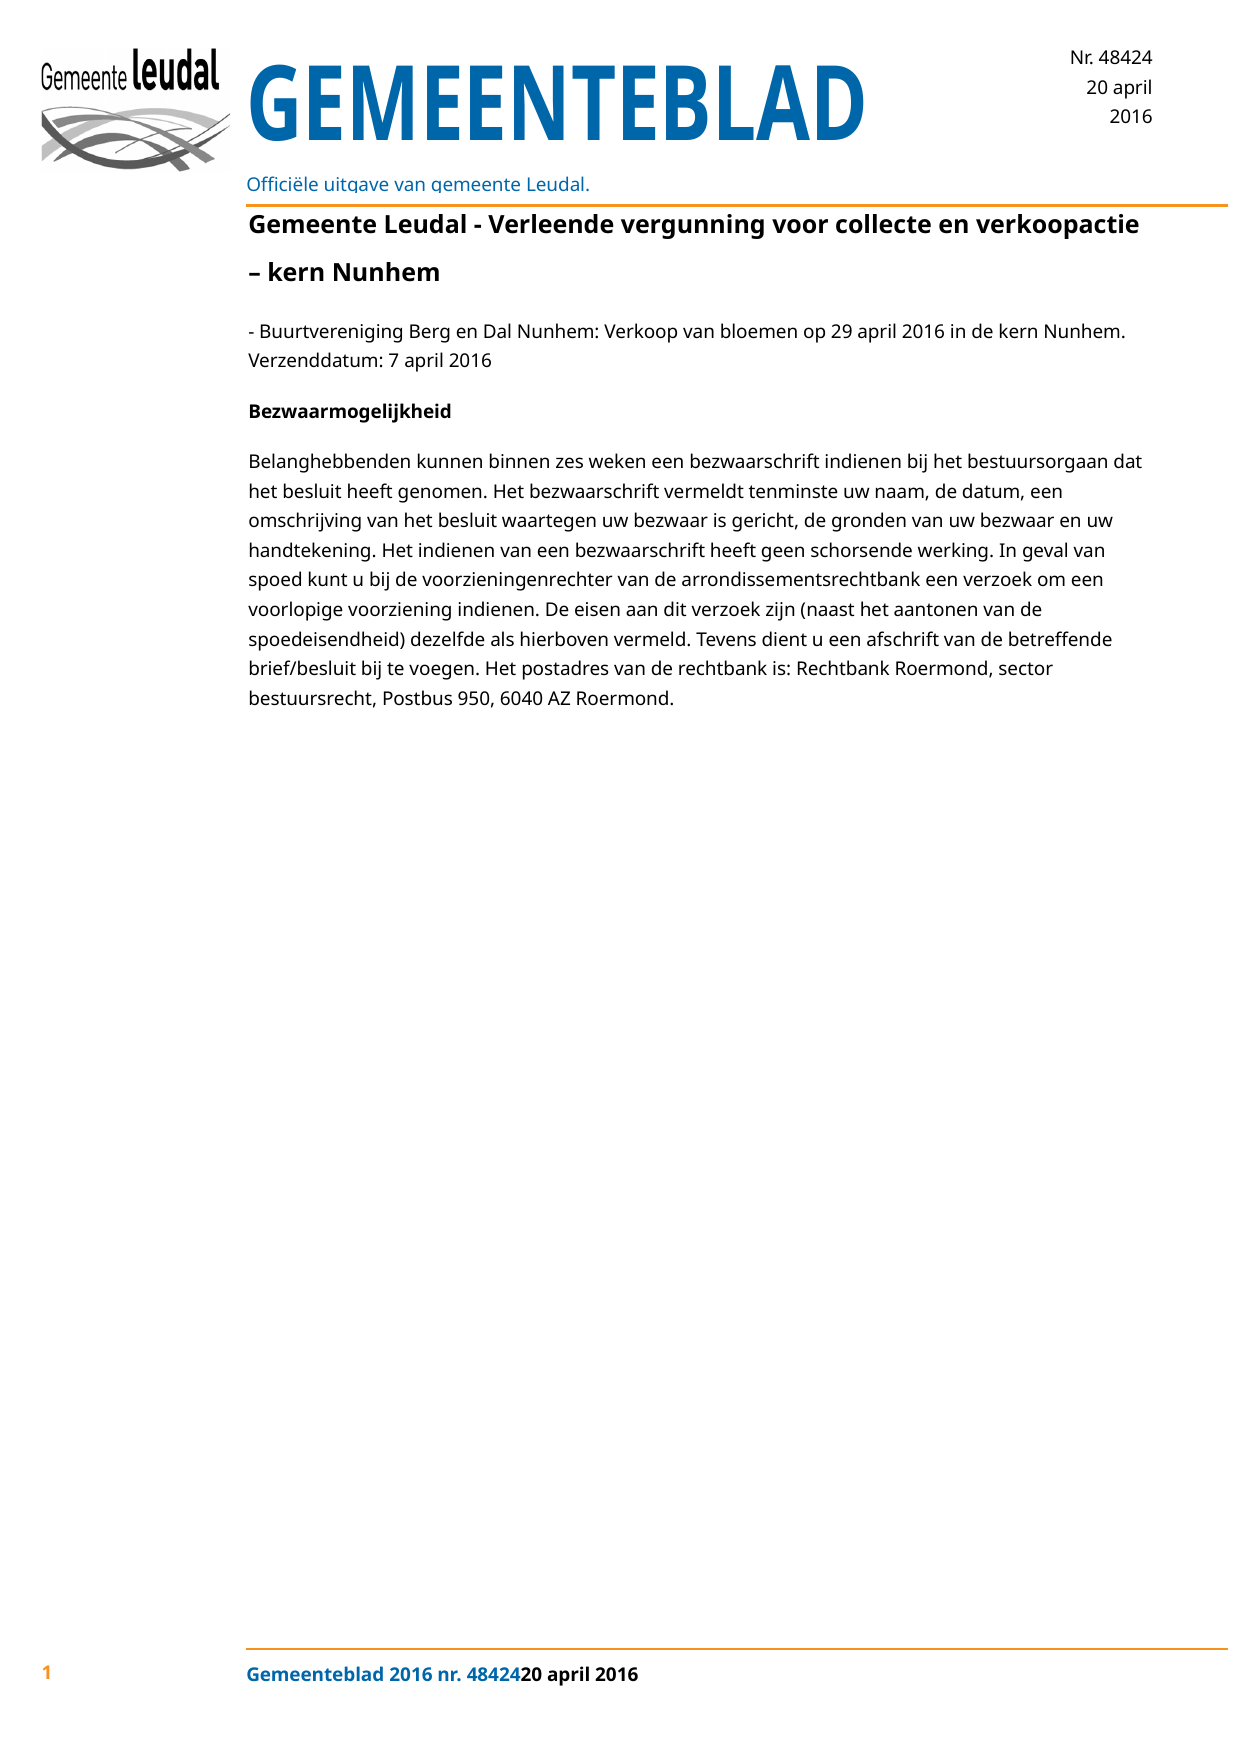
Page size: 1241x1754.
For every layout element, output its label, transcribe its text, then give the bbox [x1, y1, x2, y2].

text Gemeente Leudal - Verleende vergunning voor collecte en verkoopactie – kern Nunhem [248, 207, 1152, 288]
text Bezwaarmogelijkheid [248, 398, 1152, 424]
text Belanghebbenden kunnen binnen zes weken een bezwaarschrift indienen bij het bestuursorgaan dat het besluit heeft genomen. Het bezwaarschrift vermeldt tenminste uw naam, de datum, een omschrijving van het besluit waartegen uw bezwaar is gericht, de gronden van uw bezwaar en uw handtekening. Het indienen van een bezwaarschrift heeft geen schorsende werking. In geval van spoed kunt u bij de voorzieningenrechter van de arrondissementsrechtbank een verzoek om een voorlopige voorziening indienen. De eisen aan dit verzoek zijn (naast het aantonen van de spoedeisendheid) dezelfde als hierboven vermeld. Tevens dient u een afschrift van de betreffende brief/besluit bij te voegen. Het postadres van de rechtbank is: Rechtbank Roermond, sector bestuursrecht, Postbus 950, 6040 AZ Roermond. [248, 448, 1152, 711]
picture [41, 47, 231, 172]
text - Buurtvereniging Berg en Dal Nunhem: Verkoop van bloemen op 29 april 2016 in de kern Nunhem. Verzenddatum: 7 april 2016 [248, 318, 1152, 373]
